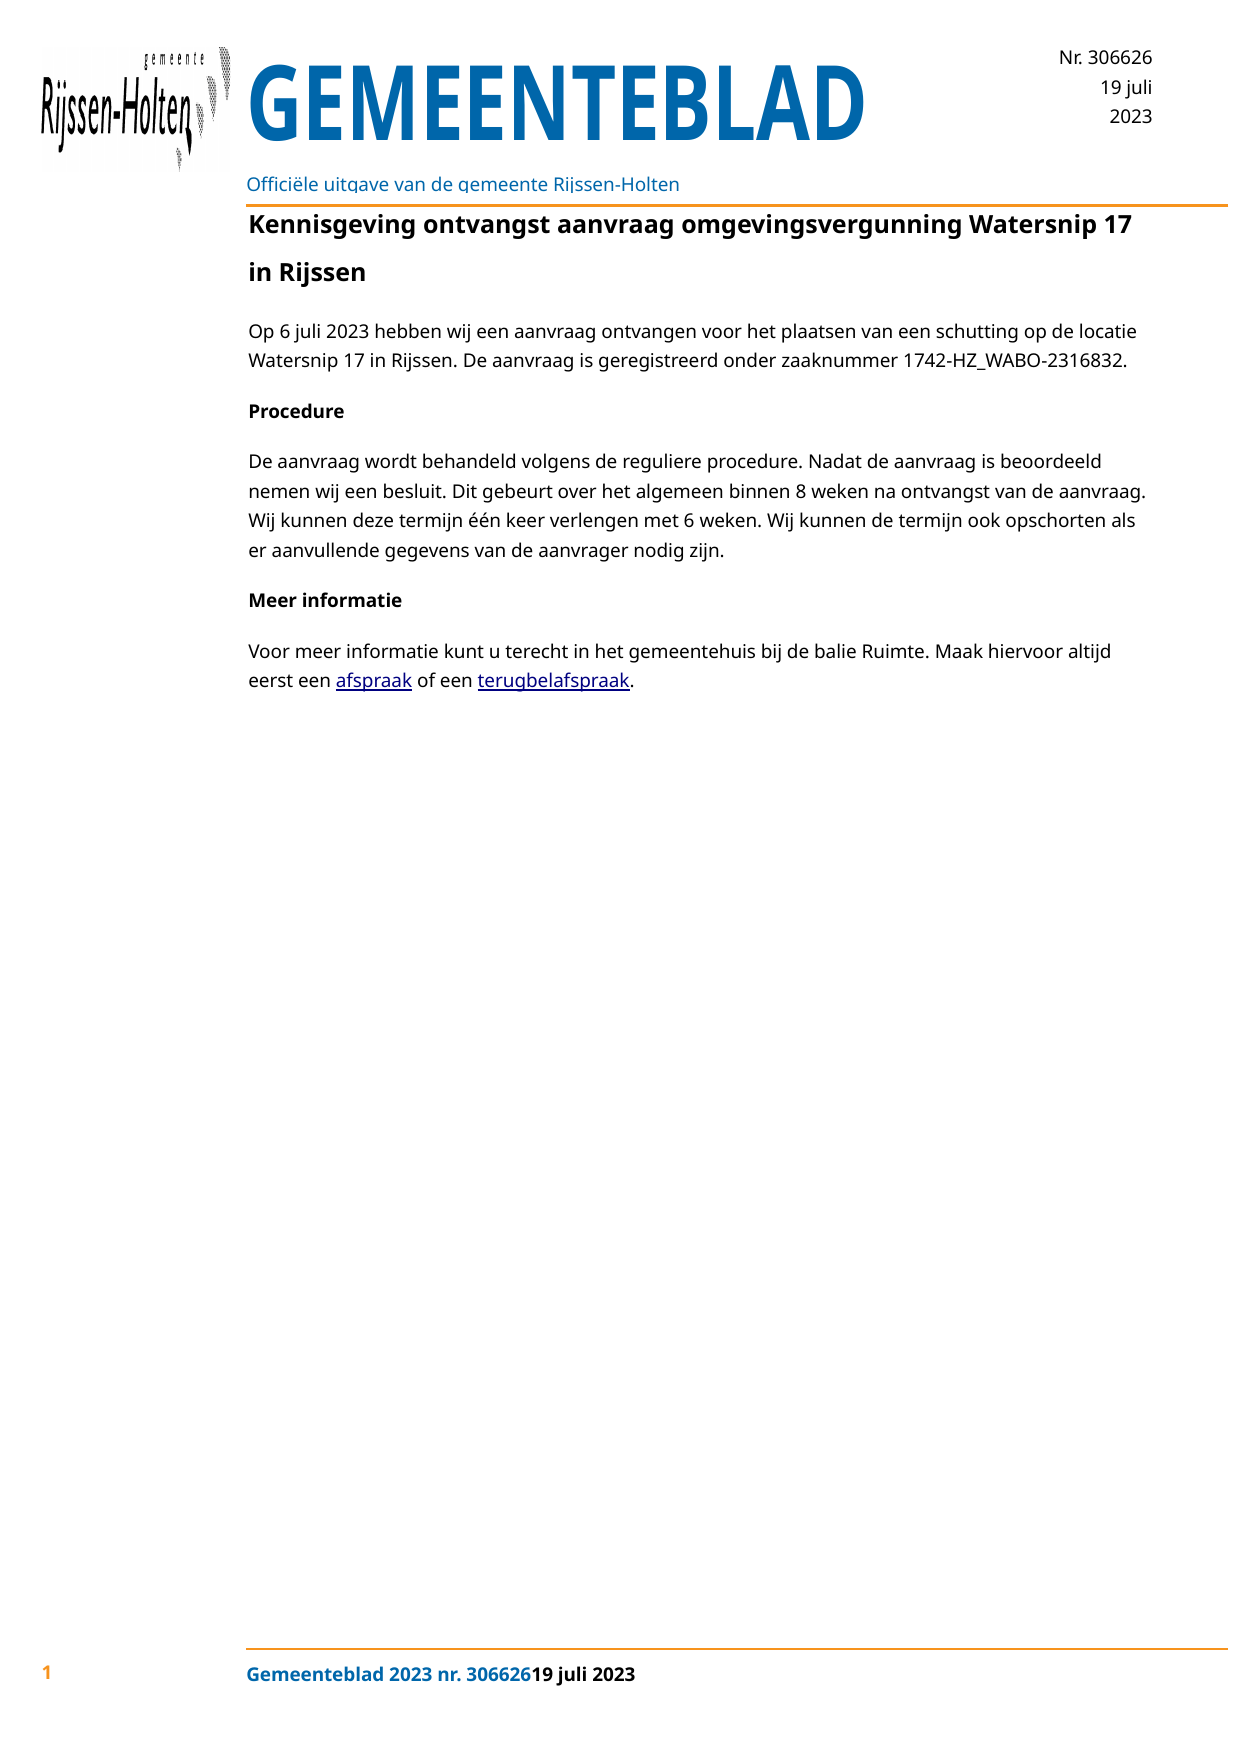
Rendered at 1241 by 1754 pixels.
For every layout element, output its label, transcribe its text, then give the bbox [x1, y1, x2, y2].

text Procedure [248, 398, 1152, 424]
text Meer informatie [248, 587, 1152, 613]
text Kennisgeving ontvangst aanvraag omgevingsvergunning Watersnip 17 in Rijssen [248, 207, 1152, 288]
text Voor meer informatie kunt u terecht in het gemeentehuis bij de balie Ruimte. Maak hiervoor altijd eerst een afspraak of een terugbelafspraak. [248, 638, 1152, 693]
text De aanvraag wordt behandeld volgens de reguliere procedure. Nadat de aanvraag is beoordeeld nemen wij een besluit. Dit gebeurt over het algemeen binnen 8 weken na ontvangst van de aanvraag. Wij kunnen deze termijn één keer verlengen met 6 weken. Wij kunnen de termijn ook opschorten als er aanvullende gegevens van de aanvrager nodig zijn. [248, 448, 1152, 563]
picture [41, 47, 231, 172]
text Op 6 juli 2023 hebben wij een aanvraag ontvangen voor het plaatsen van een schutting op de locatie Watersnip 17 in Rijssen. De aanvraag is geregistreerd onder zaaknummer 1742-HZ_WABO-2316832. [248, 318, 1152, 373]
